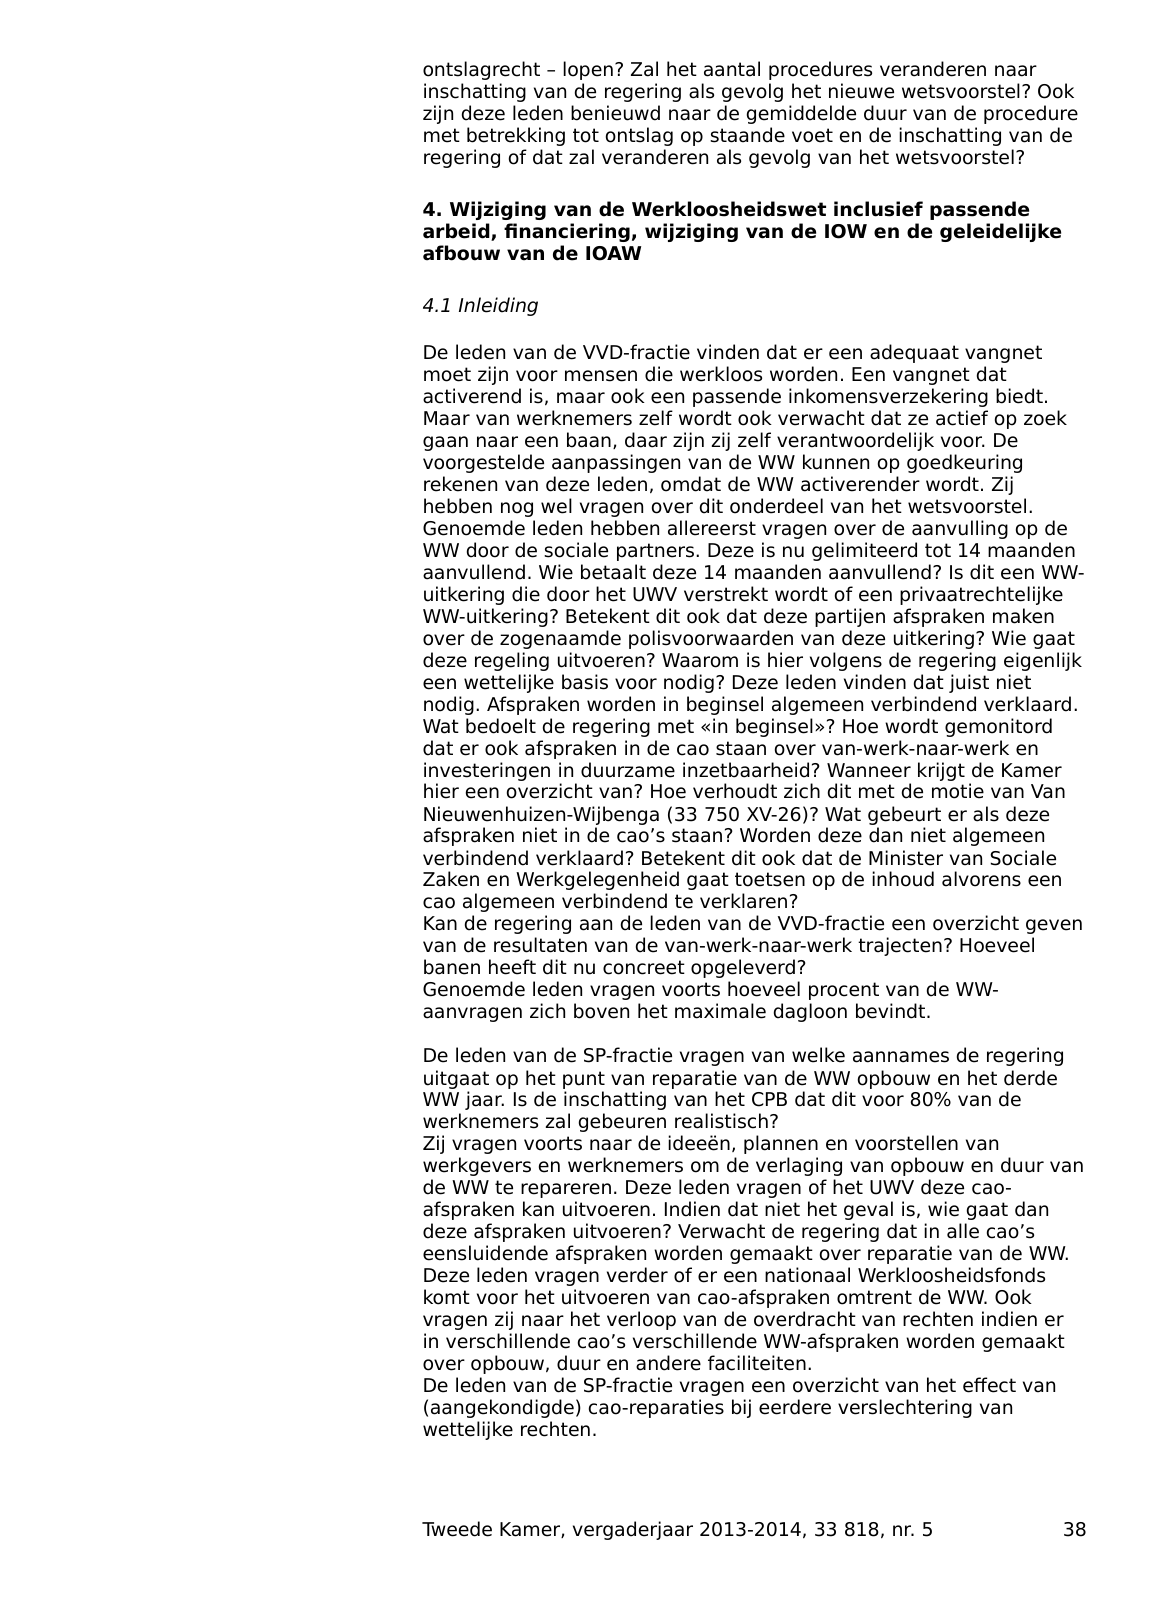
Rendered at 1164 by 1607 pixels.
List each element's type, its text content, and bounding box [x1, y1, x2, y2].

text Genoemde leden vragen voorts hoeveel procent van de WW-aanvragen zich boven het maximale dagloon bevindt. [422, 979, 1087, 1023]
text De leden van de SP-fractie vragen van welke aannames de regering uitgaat op het punt van reparatie van de WW opbouw en het derde WW jaar. Is de inschatting van het CPB dat dit voor 80% van de werknemers zal gebeuren realistisch? [422, 1045, 1087, 1133]
text Zij vragen voorts naar de ideeën, plannen en voorstellen van werkgevers en werknemers om de verlaging van opbouw en duur van de WW te repareren. Deze leden vragen of het UWV deze cao-afspraken kan uitvoeren. Indien dat niet het geval is, wie gaat dan deze afspraken uitvoeren? Verwacht de regering dat in alle cao’s eensluidende afspraken worden gemaakt over reparatie van de WW. Deze leden vragen verder of er een nationaal Werkloosheidsfonds komt voor het uitvoeren van cao-afspraken omtrent de WW. Ook vragen zij naar het verloop van de overdracht van rechten indien er in verschillende cao’s verschillende WW-afspraken worden gemaakt over opbouw, duur en andere faciliteiten. [422, 1133, 1087, 1375]
subtitle 4.1 Inleiding [422, 295, 1087, 317]
text De leden van de VVD-fractie vinden dat er een adequaat vangnet moet zijn voor mensen die werkloos worden. Een vangnet dat activerend is, maar ook een passende inkomensverzekering biedt. Maar van werknemers zelf wordt ook verwacht dat ze actief op zoek gaan naar een baan, daar zijn zij zelf verantwoordelijk voor. De voorgestelde aanpassingen van de WW kunnen op goedkeuring rekenen van deze leden, omdat de WW activerender wordt. Zij hebben nog wel vragen over dit onderdeel van het wetsvoorstel. [422, 342, 1087, 518]
text ontslagrecht – lopen? Zal het aantal procedures veranderen naar inschatting van de regering als gevolg het nieuwe wetsvoorstel? Ook zijn deze leden benieuwd naar de gemiddelde duur van de procedure met betrekking tot ontslag op staande voet en de inschatting van de regering of dat zal veranderen als gevolg van het wetsvoorstel? [422, 59, 1087, 169]
text Genoemde leden hebben allereerst vragen over de aanvulling op de WW door de sociale partners. Deze is nu gelimiteerd tot 14 maanden aanvullend. Wie betaalt deze 14 maanden aanvullend? Is dit een WW-uitkering die door het UWV verstrekt wordt of een privaatrechtelijke WW-uitkering? Betekent dit ook dat deze partijen afspraken maken over de zogenaamde polisvoorwaarden van deze uitkering? Wie gaat deze regeling uitvoeren? Waarom is hier volgens de regering eigenlijk een wettelijke basis voor nodig? Deze leden vinden dat juist niet nodig. Afspraken worden in beginsel algemeen verbindend verklaard. Wat bedoelt de regering met «in beginsel»? Hoe wordt gemonitord dat er ook afspraken in de cao staan over van-werk-naar-werk en investeringen in duurzame inzetbaarheid? Wanneer krijgt de Kamer hier een overzicht van? Hoe verhoudt zich dit met de motie van Van Nieuwenhuizen-Wijbenga (33 750 XV-26)? Wat gebeurt er als deze afspraken niet in de cao’s staan? Worden deze dan niet algemeen verbindend verklaard? Betekent dit ook dat de Minister van Sociale Zaken en Werkgelegenheid gaat toetsen op de inhoud alvorens een cao algemeen verbindend te verklaren? [422, 518, 1087, 913]
subtitle 4. Wijziging van de Werkloosheidswet inclusief passende arbeid, financiering, wijziging van de IOW en de geleidelijke afbouw van de IOAW [422, 199, 1087, 265]
text De leden van de SP-fractie vragen een overzicht van het effect van (aangekondigde) cao-reparaties bij eerdere verslechtering van wettelijke rechten. [422, 1375, 1087, 1441]
text Kan de regering aan de leden van de VVD-fractie een overzicht geven van de resultaten van de van-werk-naar-werk trajecten? Hoeveel banen heeft dit nu concreet opgeleverd? [422, 913, 1087, 979]
